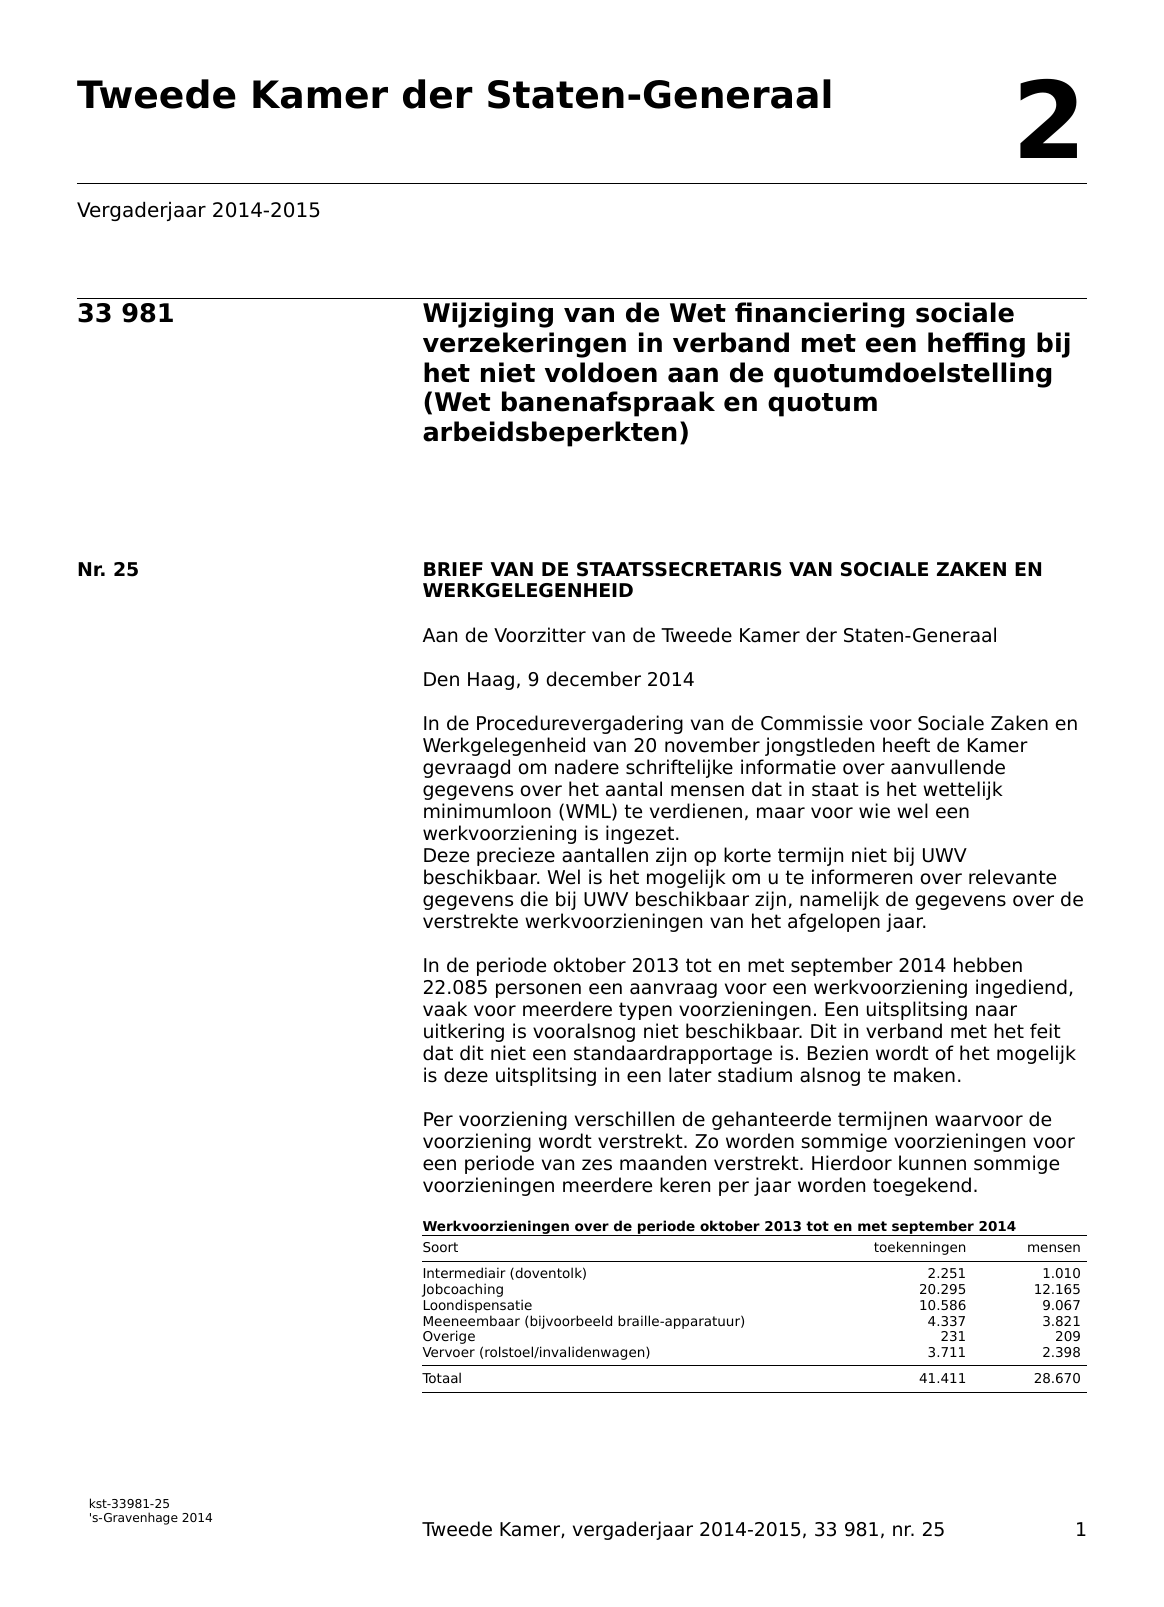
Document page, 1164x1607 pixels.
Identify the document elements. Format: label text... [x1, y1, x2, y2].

table_cell 209 [972, 1329, 1087, 1345]
subtitle 33 981 Wijziging van de Wet financiering sociale verzekeringen in verband met een heffing bij het niet voldoen aan de quotumdoelstelling (Wet banenafspraak en quotum arbeidsbeperkten) [77, 299, 1087, 447]
table_cell 1.010 [972, 1262, 1087, 1282]
table_cell Vervoer (rolstoel/invalidenwagen) [422, 1345, 784, 1365]
table_cell 28.670 [972, 1366, 1087, 1392]
table_cell 10.586 [784, 1298, 972, 1313]
table_header Tweede Kamer der Staten-Generaal [77, 59, 886, 183]
table_cell Totaal [422, 1366, 784, 1392]
table_cell 41.411 [784, 1366, 972, 1392]
table_cell 3.821 [972, 1314, 1087, 1329]
table_cell Intermediair (doventolk) [422, 1262, 784, 1282]
table_cell toekenningen [784, 1236, 972, 1261]
table_cell 2.398 [972, 1345, 1087, 1365]
table_cell Vergaderjaar 2014-2015 [77, 184, 1087, 298]
text 's-Gravenhage 2014 [88, 1511, 323, 1525]
text Aan de Voorzitter van de Tweede Kamer der Staten-Generaal [422, 624, 1087, 647]
table_cell Meeneembaar (bijvoorbeeld braille-apparatuur) [422, 1314, 784, 1329]
table_cell 20.295 [784, 1282, 972, 1298]
table_cell 12.165 [972, 1282, 1087, 1298]
text In de periode oktober 2013 tot en met september 2014 hebben 22.085 personen een aanvraag voor een werkvoorziening ingediend, vaak voor meerdere typen voorzieningen. Een uitsplitsing naar uitkering is vooralsnog niet beschikbaar. Dit in verband met het feit dat dit niet een standaardrapportage is. Bezien wordt of het mogelijk is deze uitsplitsing in een later stadium alsnog te maken. [422, 955, 1087, 1087]
table_cell 9.067 [972, 1298, 1087, 1313]
table_cell 3.711 [784, 1345, 972, 1365]
subtitle Nr. 25 BRIEF VAN DE STAATSSECRETARIS VAN SOCIALE ZAKEN EN WERKGELEGENHEID [77, 558, 1087, 602]
table_cell 2.251 [784, 1262, 972, 1282]
text Per voorziening verschillen de gehanteerde termijnen waarvoor de voorziening wordt verstrekt. Zo worden sommige voorzieningen voor een periode van zes maanden verstrekt. Hierdoor kunnen sommige voorzieningen meerdere keren per jaar worden toegekend. [422, 1109, 1087, 1197]
table_cell Loondispensatie [422, 1298, 784, 1313]
table_cell 231 [784, 1329, 972, 1345]
table_header 2 [886, 59, 1087, 183]
table_cell Soort [422, 1236, 784, 1261]
table_cell 4.337 [784, 1314, 972, 1329]
text Deze precieze aantallen zijn op korte termijn niet bij UWV beschikbaar. Wel is het mogelijk om u te informeren over relevante gegevens die bij UWV beschikbaar zijn, namelijk de gegevens over de verstrekte werkvoorzieningen van het afgelopen jaar. [422, 845, 1087, 933]
text Den Haag, 9 december 2014 [422, 669, 1087, 691]
text In de Procedurevergadering van de Commissie voor Sociale Zaken en Werkgelegenheid van 20 november jongstleden heeft de Kamer gevraagd om nadere schriftelijke informatie over aanvullende gegevens over het aantal mensen dat in staat is het wettelijk minimumloon (WML) te verdienen, maar voor wie wel een werkvoorziening is ingezet. [422, 713, 1087, 845]
text kst-33981-25 [88, 1497, 323, 1511]
table_cell Jobcoaching [422, 1282, 784, 1298]
table_header Werkvoorzieningen over de periode oktober 2013 tot en met september 2014 [422, 1219, 1087, 1234]
table_cell mensen [972, 1236, 1087, 1261]
table_cell Overige [422, 1329, 784, 1345]
